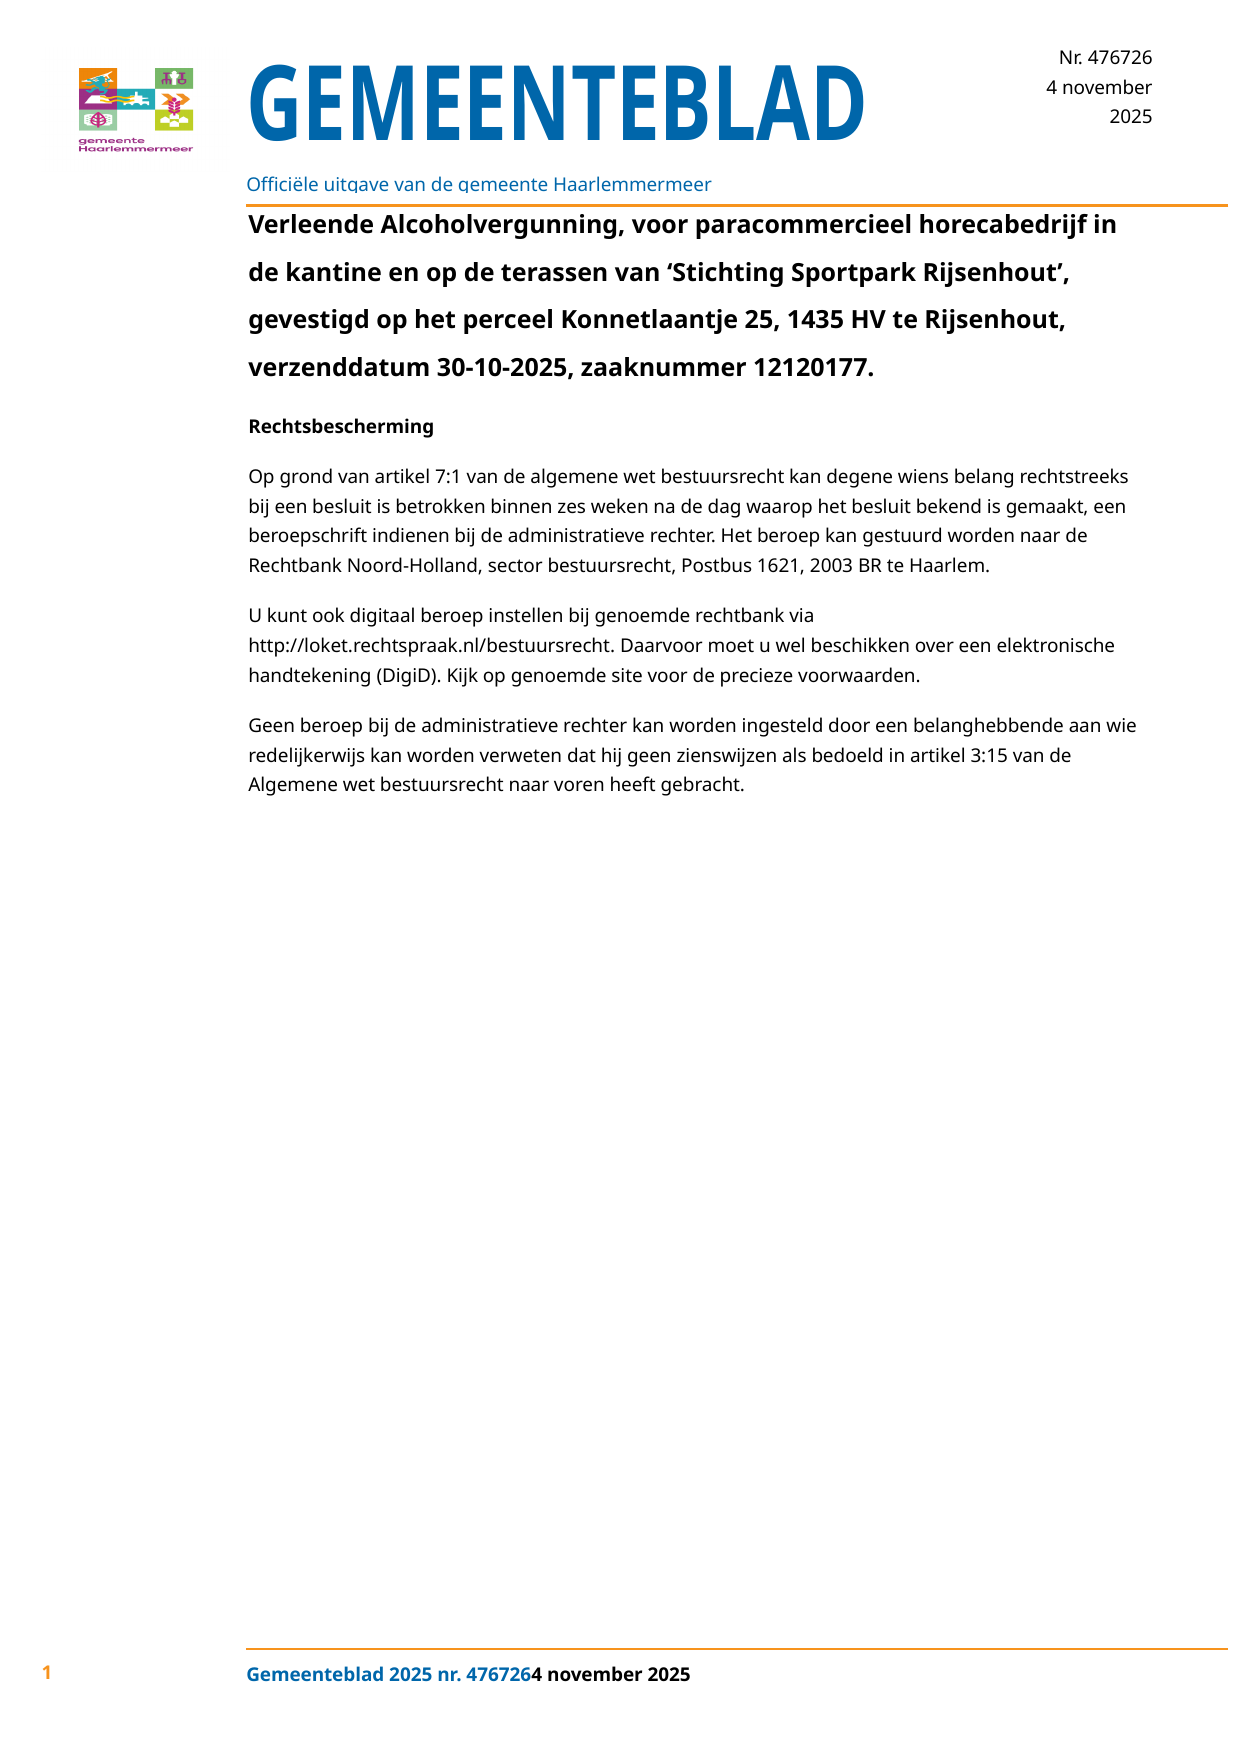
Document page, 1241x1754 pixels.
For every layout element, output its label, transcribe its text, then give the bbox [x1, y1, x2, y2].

text U kunt ook digitaal beroep instellen bij genoemde rechtbank via http://loket.rechtspraak.nl/bestuursrecht. Daarvoor moet u wel beschikken over een elektronische handtekening (DigiD). Kijk op genoemde site voor de precieze voorwaarden. [248, 603, 1152, 688]
text Op grond van artikel 7:1 van de algemene wet bestuursrecht kan degene wiens belang rechtstreeks bij een besluit is betrokken binnen zes weken na de dag waarop het besluit bekend is gemaakt, een beroepschrift indienen bij de administratieve rechter. Het beroep kan gestuurd worden naar de Rechtbank Noord-Holland, sector bestuursrecht, Postbus 1621, 2003 BR te Haarlem. [248, 463, 1152, 578]
text Verleende Alcoholvergunning, voor paracommercieel horecabedrijf in de kantine en op de terassen van ‘Stichting Sportpark Rijsenhout’, gevestigd op het perceel Konnetlaantje 25, 1435 HV te Rijsenhout, verzenddatum 30-10-2025, zaaknummer 12120177. [248, 207, 1152, 384]
picture [41, 47, 231, 172]
text Rechtsbescherming [248, 413, 1152, 439]
text Geen beroep bij de administratieve rechter kan worden ingesteld door een belanghebbende aan wie redelijkerwijs kan worden verweten dat hij geen zienswijzen als bedoeld in artikel 3:15 van de Algemene wet bestuursrecht naar voren heeft gebracht. [248, 712, 1152, 797]
